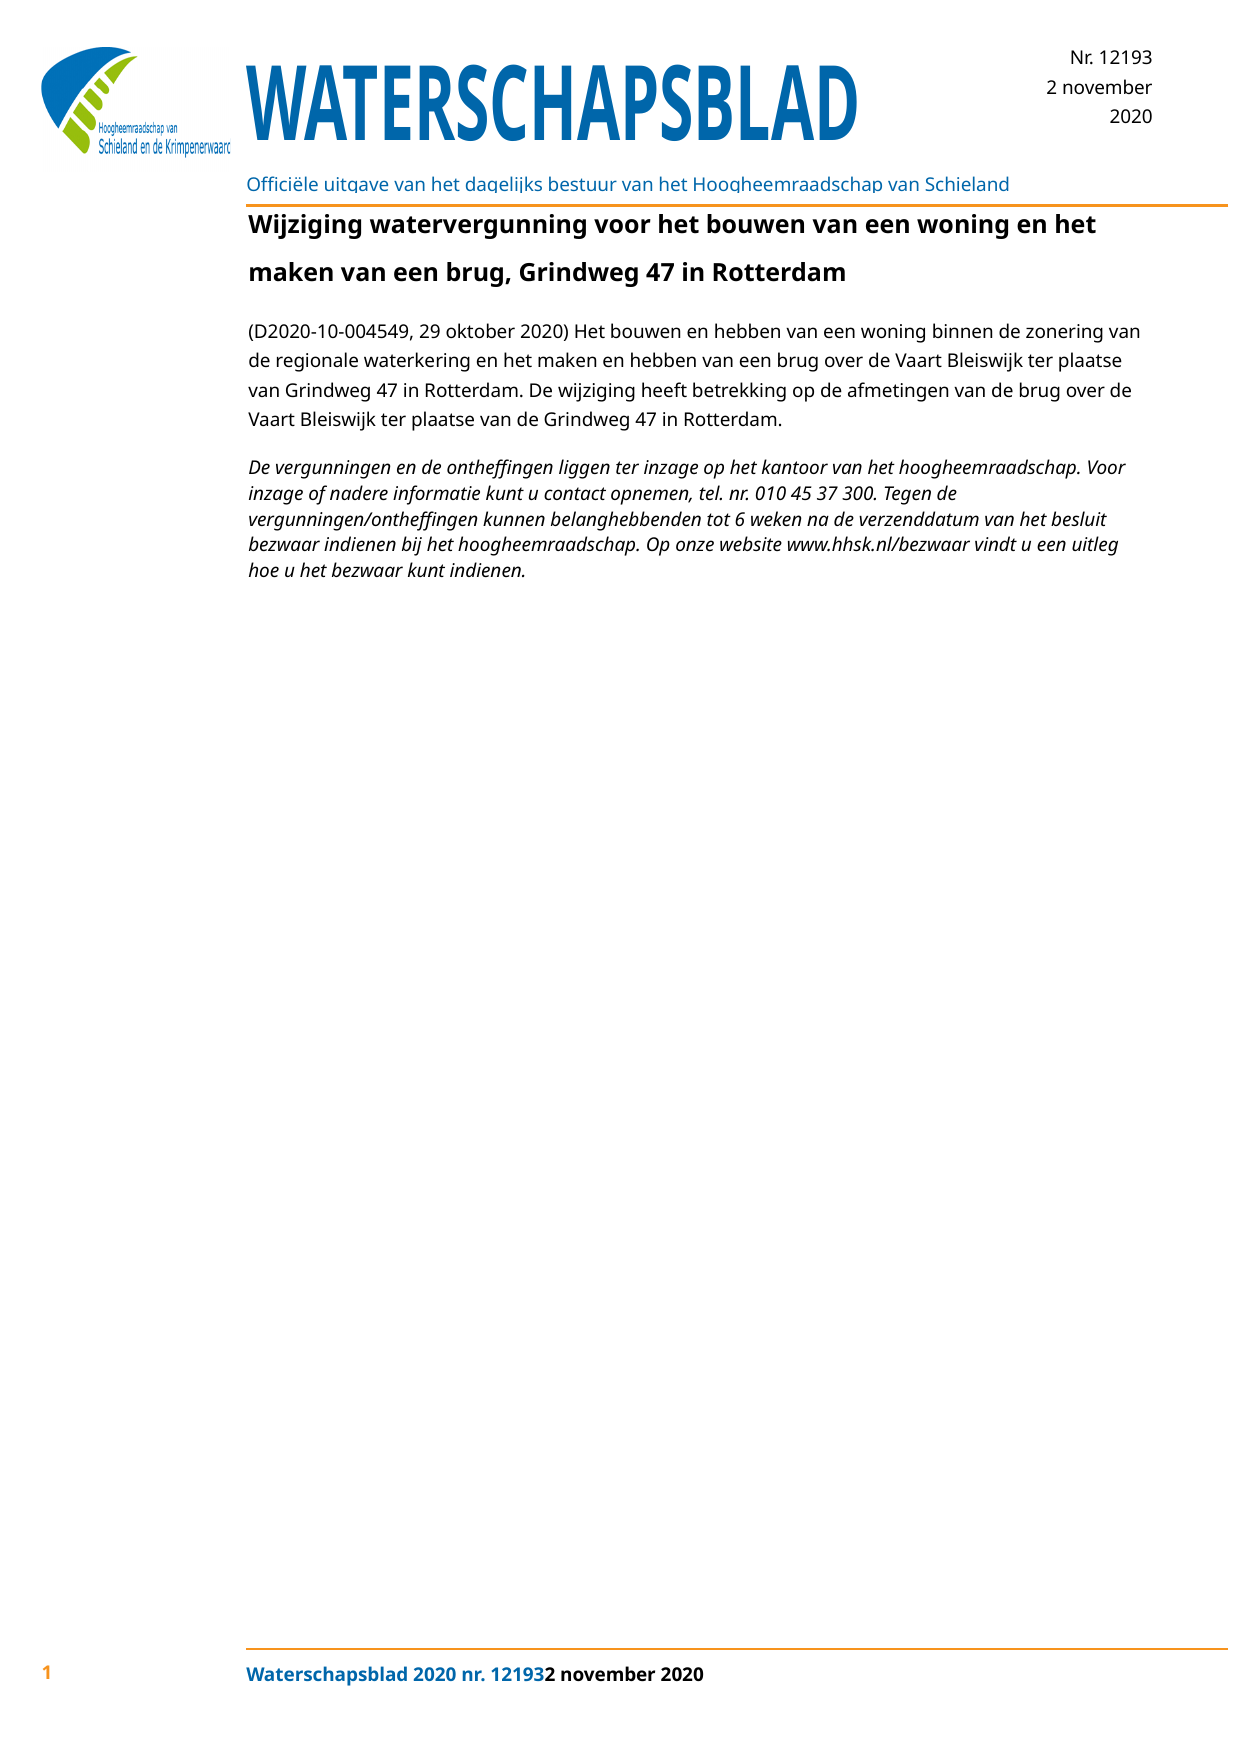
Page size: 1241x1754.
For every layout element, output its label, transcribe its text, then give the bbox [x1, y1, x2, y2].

picture [41, 47, 231, 172]
text Wijziging watervergunning voor het bouwen van een woning en het maken van een brug, Grindweg 47 in Rotterdam [248, 207, 1152, 288]
text (D2020-10-004549, 29 oktober 2020) Het bouwen en hebben van een woning binnen de zonering van de regionale waterkering en het maken en hebben van een brug over de Vaart Bleiswijk ter plaatse van Grindweg 47 in Rotterdam. De wijziging heeft betrekking op de afmetingen van de brug over de Vaart Bleiswijk ter plaatse van de Grindweg 47 in Rotterdam. [248, 318, 1152, 432]
text De vergunningen en de ontheffingen liggen ter inzage op het kantoor van het hoogheemraadschap. Voor inzage of nadere informatie kunt u contact opnemen, tel. nr. 010 45 37 300. Tegen de vergunningen/ontheffingen kunnen belanghebbenden tot 6 weken na de verzenddatum van het besluit bezwaar indienen bij het hoogheemraadschap. Op onze website www.hhsk.nl/bezwaar vindt u een uitleg hoe u het bezwaar kunt indienen. [248, 454, 1152, 583]
